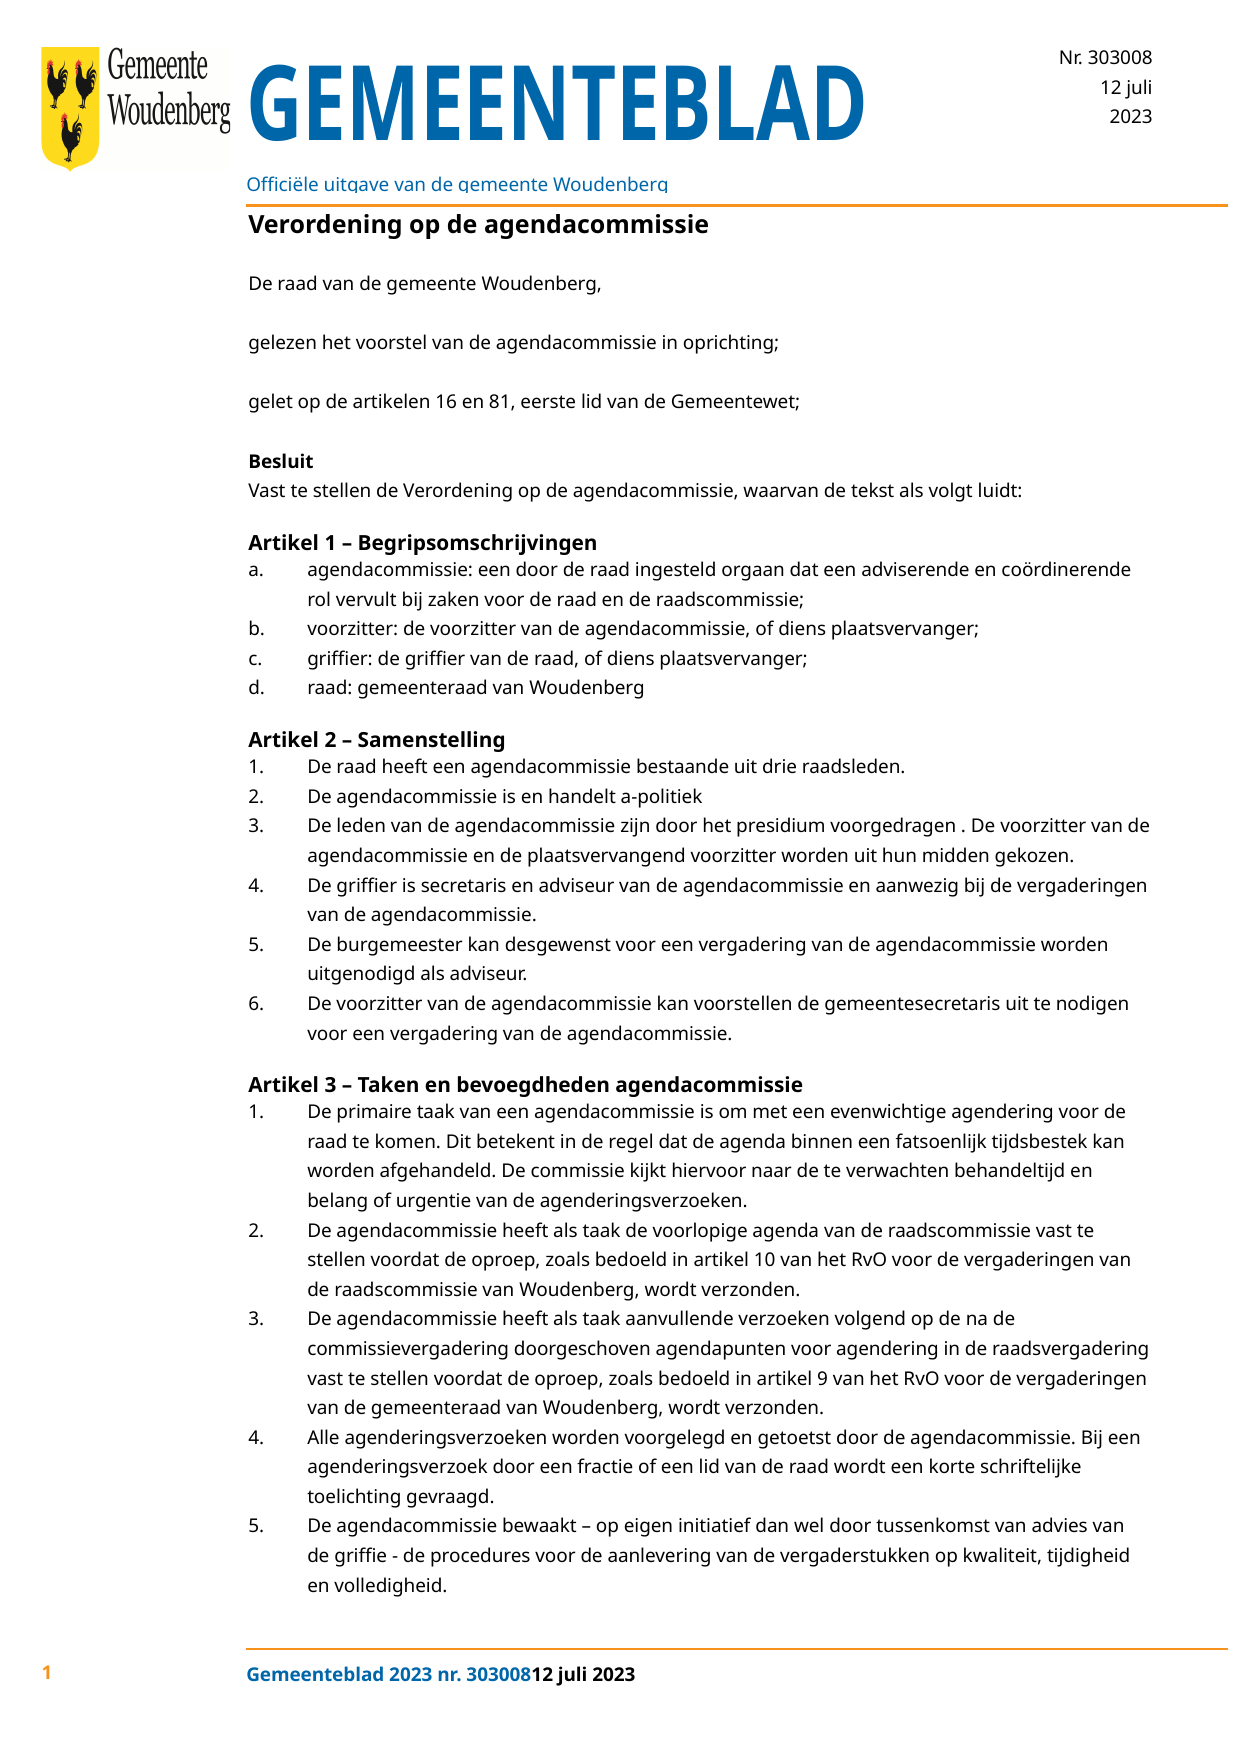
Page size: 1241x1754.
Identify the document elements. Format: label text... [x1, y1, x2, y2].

list De agendacommissie heeft als taak aanvullende verzoeken volgend op de na de commissievergadering doorgeschoven agendapunten voor agendering in de raadsvergadering vast te stellen voordat de oproep, zoals bedoeld in artikel 9 van het RvO voor de vergaderingen van de gemeenteraad van Woudenberg, wordt verzonden. [248, 1306, 1152, 1420]
list De burgemeester kan desgewenst voor een vergadering van de agendacommissie worden uitgenodigd als adviseur. [248, 931, 1152, 986]
text Verordening op de agendacommissie [248, 207, 1152, 241]
list voorzitter: de voorzitter van de agendacommissie, of diens plaatsvervanger; [248, 615, 1152, 641]
text Besluit [248, 448, 1152, 473]
list De raad heeft een agendacommissie bestaande uit drie raadsleden. [248, 753, 1152, 779]
list raad: gemeenteraad van Woudenberg [248, 674, 1152, 700]
list griffier: de griffier van de raad, of diens plaatsvervanger; [248, 645, 1152, 671]
text gelet op de artikelen 16 en 81, eerste lid van de Gemeentewet; [248, 389, 1152, 414]
list agendacommissie: een door de raad ingesteld orgaan dat een adviserende en coördinerende rol vervult bij zaken voor de raad en de raadscommissie; [248, 556, 1152, 612]
list Alle agenderingsverzoeken worden voorgelegd en getoetst door de agendacommissie. Bij een agenderingsverzoek door een fractie of een lid van de raad wordt een korte schriftelijke toelichting gevraagd. [248, 1424, 1152, 1509]
list De agendacommissie bewaakt – op eigen initiatief dan wel door tussenkomst van advies van de griffie - de procedures voor de aanlevering van de vergaderstukken op kwaliteit, tijdigheid en volledigheid. [248, 1513, 1152, 1598]
text Artikel 3 – Taken en bevoegdheden agendacommissie [248, 1070, 1152, 1098]
text gelezen het voorstel van de agendacommissie in oprichting; [248, 329, 1152, 355]
text Artikel 1 – Begripsomschrijvingen [248, 528, 1152, 556]
list De agendacommissie heeft als taak de voorlopige agenda van de raadscommissie vast te stellen voordat de oproep, zoals bedoeld in artikel 10 van het RvO voor de vergaderingen van de raadscommissie van Woudenberg, wordt verzonden. [248, 1217, 1152, 1302]
list De agendacommissie is en handelt a-politiek [248, 783, 1152, 809]
text Artikel 2 – Samenstelling [248, 725, 1152, 753]
text De raad van de gemeente Woudenberg, [248, 270, 1152, 296]
list De primaire taak van een agendacommissie is om met een evenwichtige agendering voor de raad te komen. Dit betekent in de regel dat de agenda binnen een fatsoenlijk tijdsbestek kan worden afgehandeld. De commissie kijkt hiervoor naar de te verwachten behandeltijd en belang of urgentie van de agenderingsverzoeken. [248, 1098, 1152, 1213]
list De griffier is secretaris en adviseur van de agendacommissie en aanwezig bij de vergaderingen van de agendacommissie. [248, 872, 1152, 927]
text Vast te stellen de Verordening op de agendacommissie, waarvan de tekst als volgt luidt: [248, 477, 1152, 503]
list De leden van de agendacommissie zijn door het presidium voorgedragen . De voorzitter van de agendacommissie en de plaatsvervangend voorzitter worden uit hun midden gekozen. [248, 813, 1152, 868]
picture [41, 47, 231, 172]
list De voorzitter van de agendacommissie kan voorstellen de gemeentesecretaris uit te nodigen voor een vergadering van de agendacommissie. [248, 990, 1152, 1045]
